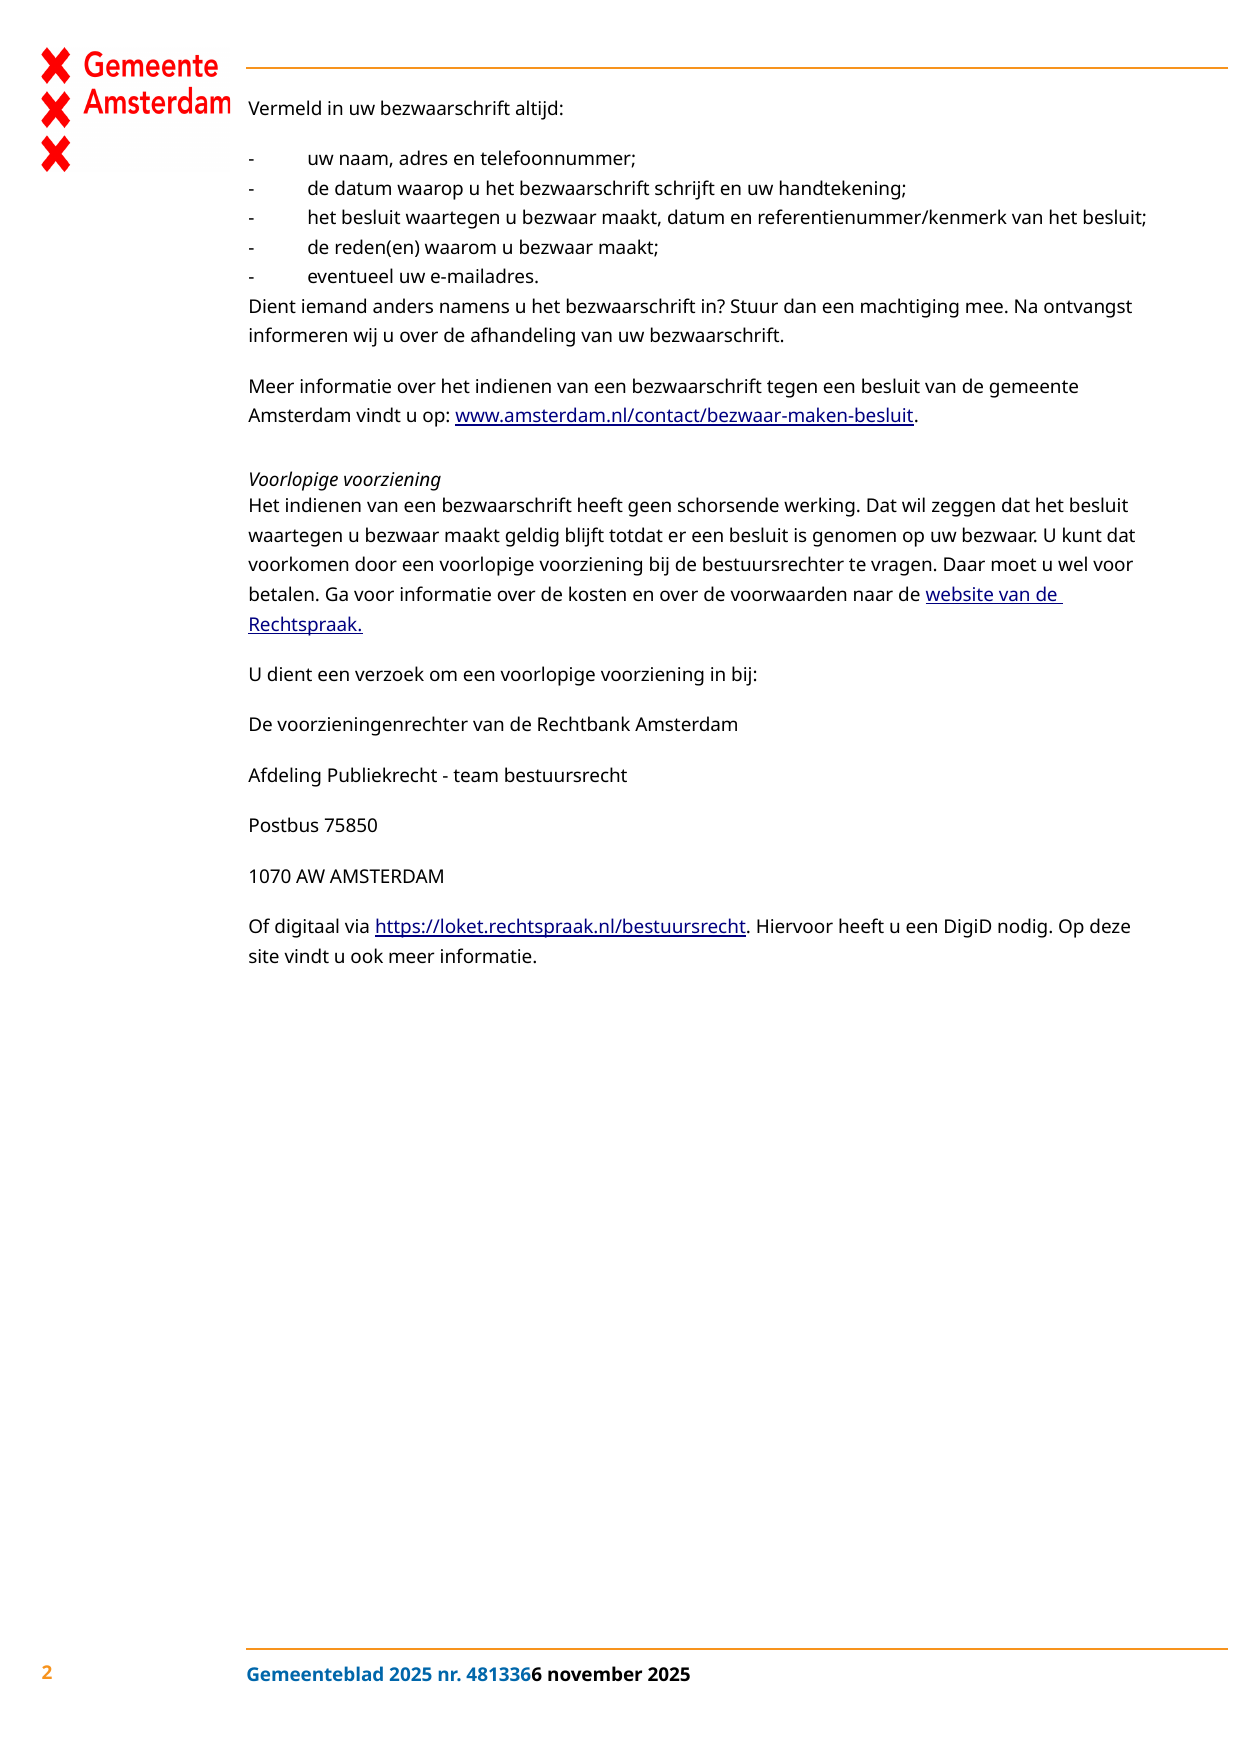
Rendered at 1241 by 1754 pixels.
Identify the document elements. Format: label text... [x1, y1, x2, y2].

text Voorlopige voorziening [248, 467, 1152, 492]
text Of digitaal via https://loket.rechtspraak.nl/bestuursrecht. Hiervoor heeft u een DigiD nodig. Op deze site vindt u ook meer informatie. [248, 913, 1152, 968]
text De voorzieningenrechter van de Rechtbank Amsterdam [248, 712, 1152, 737]
text 1070 AW AMSTERDAM [248, 863, 1152, 888]
text Afdeling Publiekrecht - team bestuursrecht [248, 762, 1152, 788]
list de reden(en) waarom u bezwaar maakt; [248, 234, 1152, 260]
list de datum waarop u het bezwaarschrift schrijft en uw handtekening; [248, 175, 1152, 201]
list het besluit waartegen u bezwaar maakt, datum en referentienummer/kenmerk van het besluit; [248, 204, 1152, 230]
text Het indienen van een bezwaarschrift heeft geen schorsende werking. Dat wil zeggen dat het besluit waartegen u bezwaar maakt geldig blijft totdat er een besluit is genomen op uw bezwaar. U kunt dat voorkomen door een voorlopige voorziening bij de bestuursrechter te vragen. Daar moet u wel voor betalen. Ga voor informatie over de kosten en over de voorwaarden naar de website van de Rechtspraak. [248, 492, 1152, 636]
text U dient een verzoek om een voorlopige voorziening in bij: [248, 661, 1152, 687]
text Dient iemand anders namens u het bezwaarschrift in? Stuur dan een machtiging mee. Na ontvangst informeren wij u over de afhandeling van uw bezwaarschrift. [248, 293, 1152, 348]
text Meer informatie over het indienen van een bezwaarschrift tegen een besluit van de gemeente Amsterdam vindt u op: www.amsterdam.nl/contact/bezwaar-maken-besluit. [248, 373, 1152, 428]
list eventueel uw e-mailadres. [248, 263, 1152, 289]
text Postbus 75850 [248, 812, 1152, 838]
picture [41, 47, 231, 172]
list uw naam, adres en telefoonnummer; [248, 145, 1152, 171]
text Vermeld in uw bezwaarschrift altijd: [248, 95, 1152, 121]
